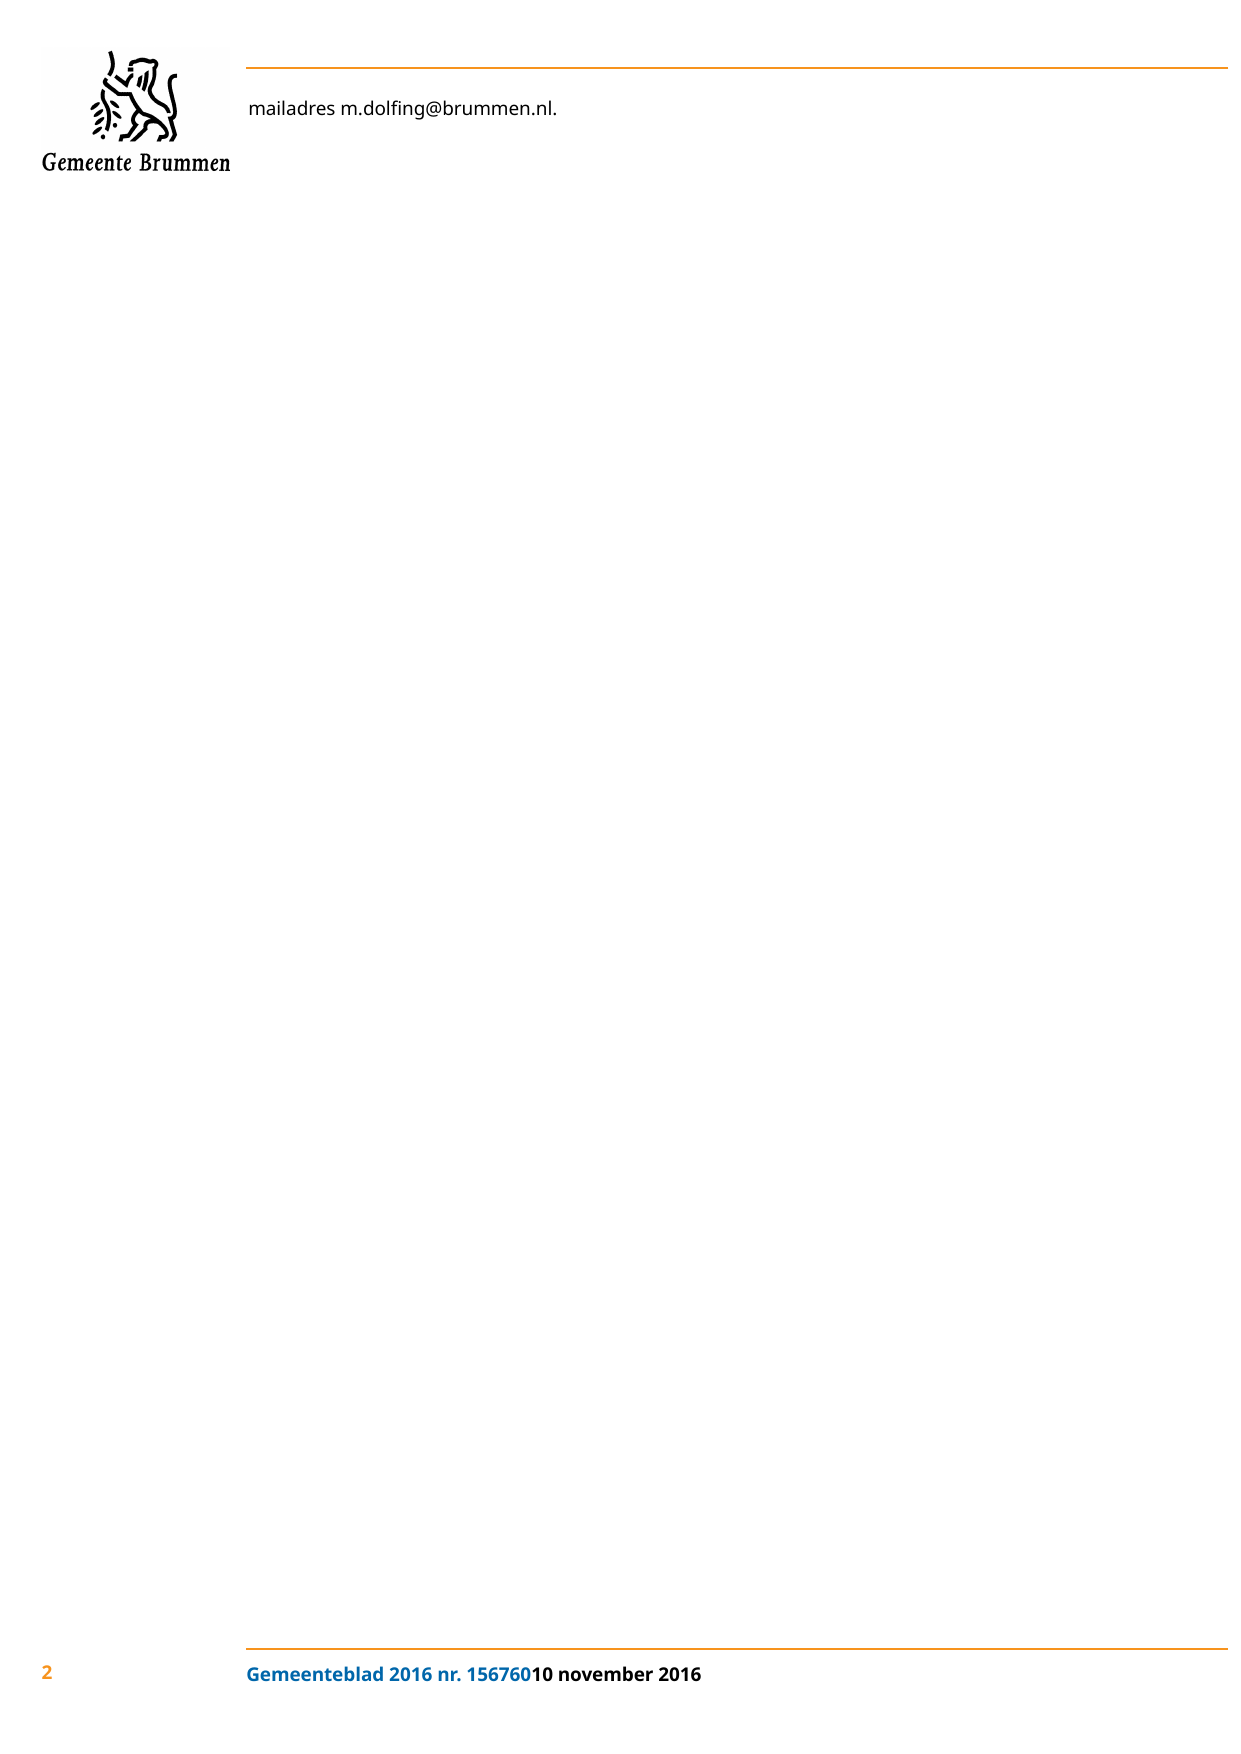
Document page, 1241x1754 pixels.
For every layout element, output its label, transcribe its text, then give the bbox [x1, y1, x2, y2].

picture [41, 47, 231, 172]
text mailadres m.dolfing@brummen.nl. [248, 95, 1152, 121]
